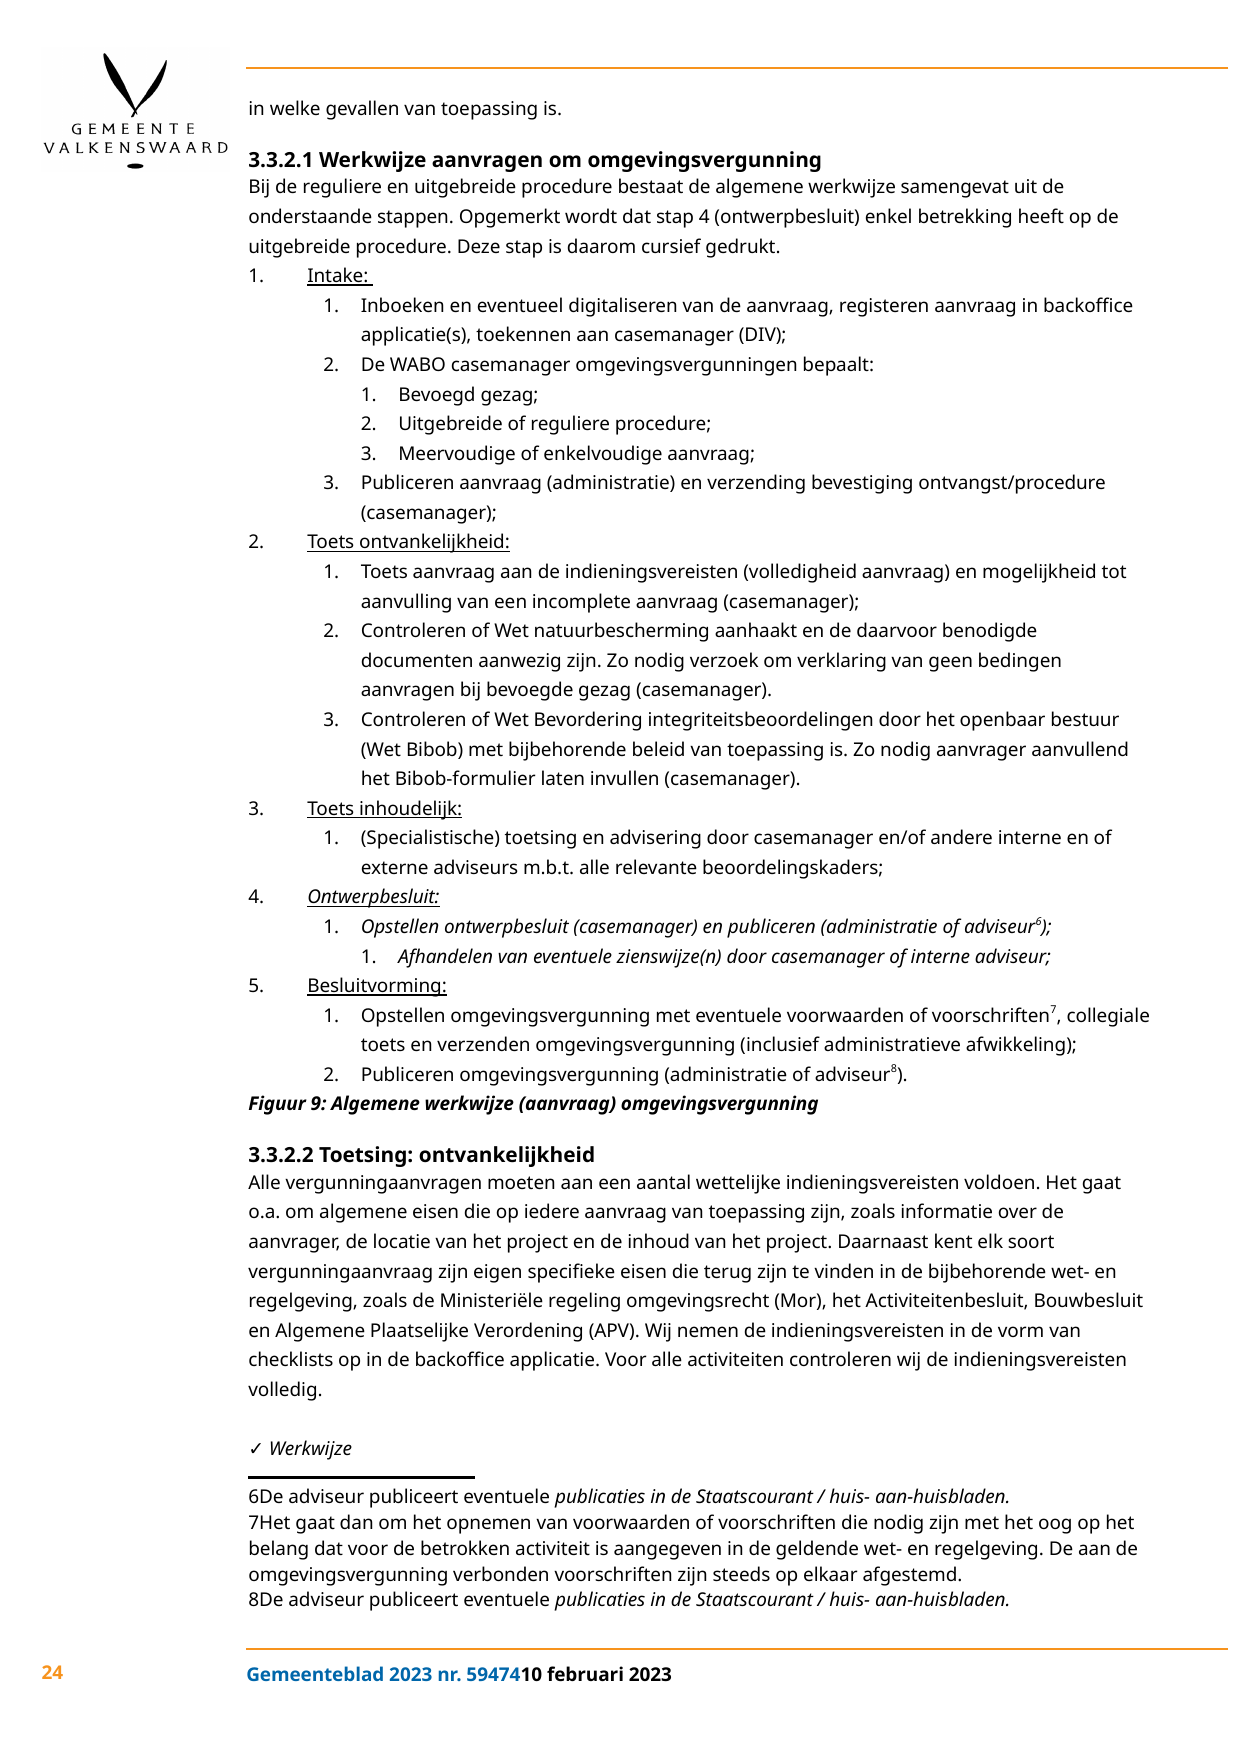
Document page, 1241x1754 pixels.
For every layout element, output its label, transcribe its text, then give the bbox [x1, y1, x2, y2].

text in welke gevallen van toepassing is. [248, 95, 1152, 121]
text 3.3.2.2 Toetsing: ontvankelijkheid [248, 1141, 1152, 1169]
table_header Intake: Inboeken en eventueel digitaliseren van de aanvraag, registeren aanvraag in backoffice applicatie(s), toekennen aan casemanager (DIV); De WABO casemanager omgevingsvergunningen bepaalt: Bevoegd gezag; Uitgebreide of reguliere procedure; Meervoudige of enkelvoudige aanvraag; Publiceren aanvraag (administratie) en verzending bevestiging ontvangst/procedure (casemanager); Toets ontvankelijkheid: Toets aanvraag aan de indieningsvereisten (volledigheid aanvraag) en mogelijkheid tot aanvulling van een incomplete aanvraag (casemanager); Controleren of Wet natuurbescherming aanhaakt en de daarvoor benodigde documenten aanwezig zijn. Zo nodig verzoek om verklaring van geen bedingen aanvragen bij bevoegde gezag (casemanager). Controleren of Wet Bevordering integriteitsbeoordelingen door het openbaar bestuur (Wet Bibob) met bijbehorende beleid van toepassing is. Zo nodig aanvrager aanvullend het Bibob-formulier laten invullen (casemanager). Toets inhoudelijk: (Specialistische) toetsing en advisering door casemanager en/of andere interne en of externe adviseurs m.b.t. alle relevante beoordelingskaders; Ontwerpbesluit: Opstellen ontwerpbesluit (casemanager) en publiceren (administratie of adviseur); Afhandelen van eventuele zienswijze(n) door casemanager of interne adviseur; Besluitvorming: Opstellen omgevingsvergunning met eventuele voorwaarden of voorschriften, collegiale toets en verzenden omgevingsvergunning (inclusief administratieve afwikkeling); Publiceren omgevingsvergunning (administratie of adviseur). [248, 263, 1152, 1087]
text ✓ Werkwijze [248, 1435, 1152, 1461]
text Figuur 9: Algemene werkwijze (aanvraag) omgevingsvergunning [248, 1090, 1152, 1116]
text Bij de reguliere en uitgebreide procedure bestaat de algemene werkwijze samengevat uit de onderstaande stappen. Opgemerkt wordt dat stap 4 (ontwerpbesluit) enkel betrekking heeft op de uitgebreide procedure. Deze stap is daarom cursief gedrukt. [248, 174, 1152, 258]
picture [41, 47, 231, 172]
text 3.3.2.1 Werkwijze aanvragen om omgevingsvergunning [248, 145, 1152, 174]
text Alle vergunningaanvragen moeten aan een aantal wettelijke indieningsvereisten voldoen. Het gaat o.a. om algemene eisen die op iedere aanvraag van toepassing zijn, zoals informatie over de aanvrager, de locatie van het project en de inhoud van het project. Daarnaast kent elk soort vergunningaanvraag zijn eigen specifieke eisen die terug zijn te vinden in de bijbehorende wet- en regelgeving, zoals de Ministeriële regeling omgevingsrecht (Mor), het Activiteitenbesluit, Bouwbesluit en Algemene Plaatselijke Verordening (APV). Wij nemen de indieningsvereisten in de vorm van checklists op in de backoffice applicatie. Voor alle activiteiten controleren wij de indieningsvereisten volledig. [248, 1169, 1152, 1402]
